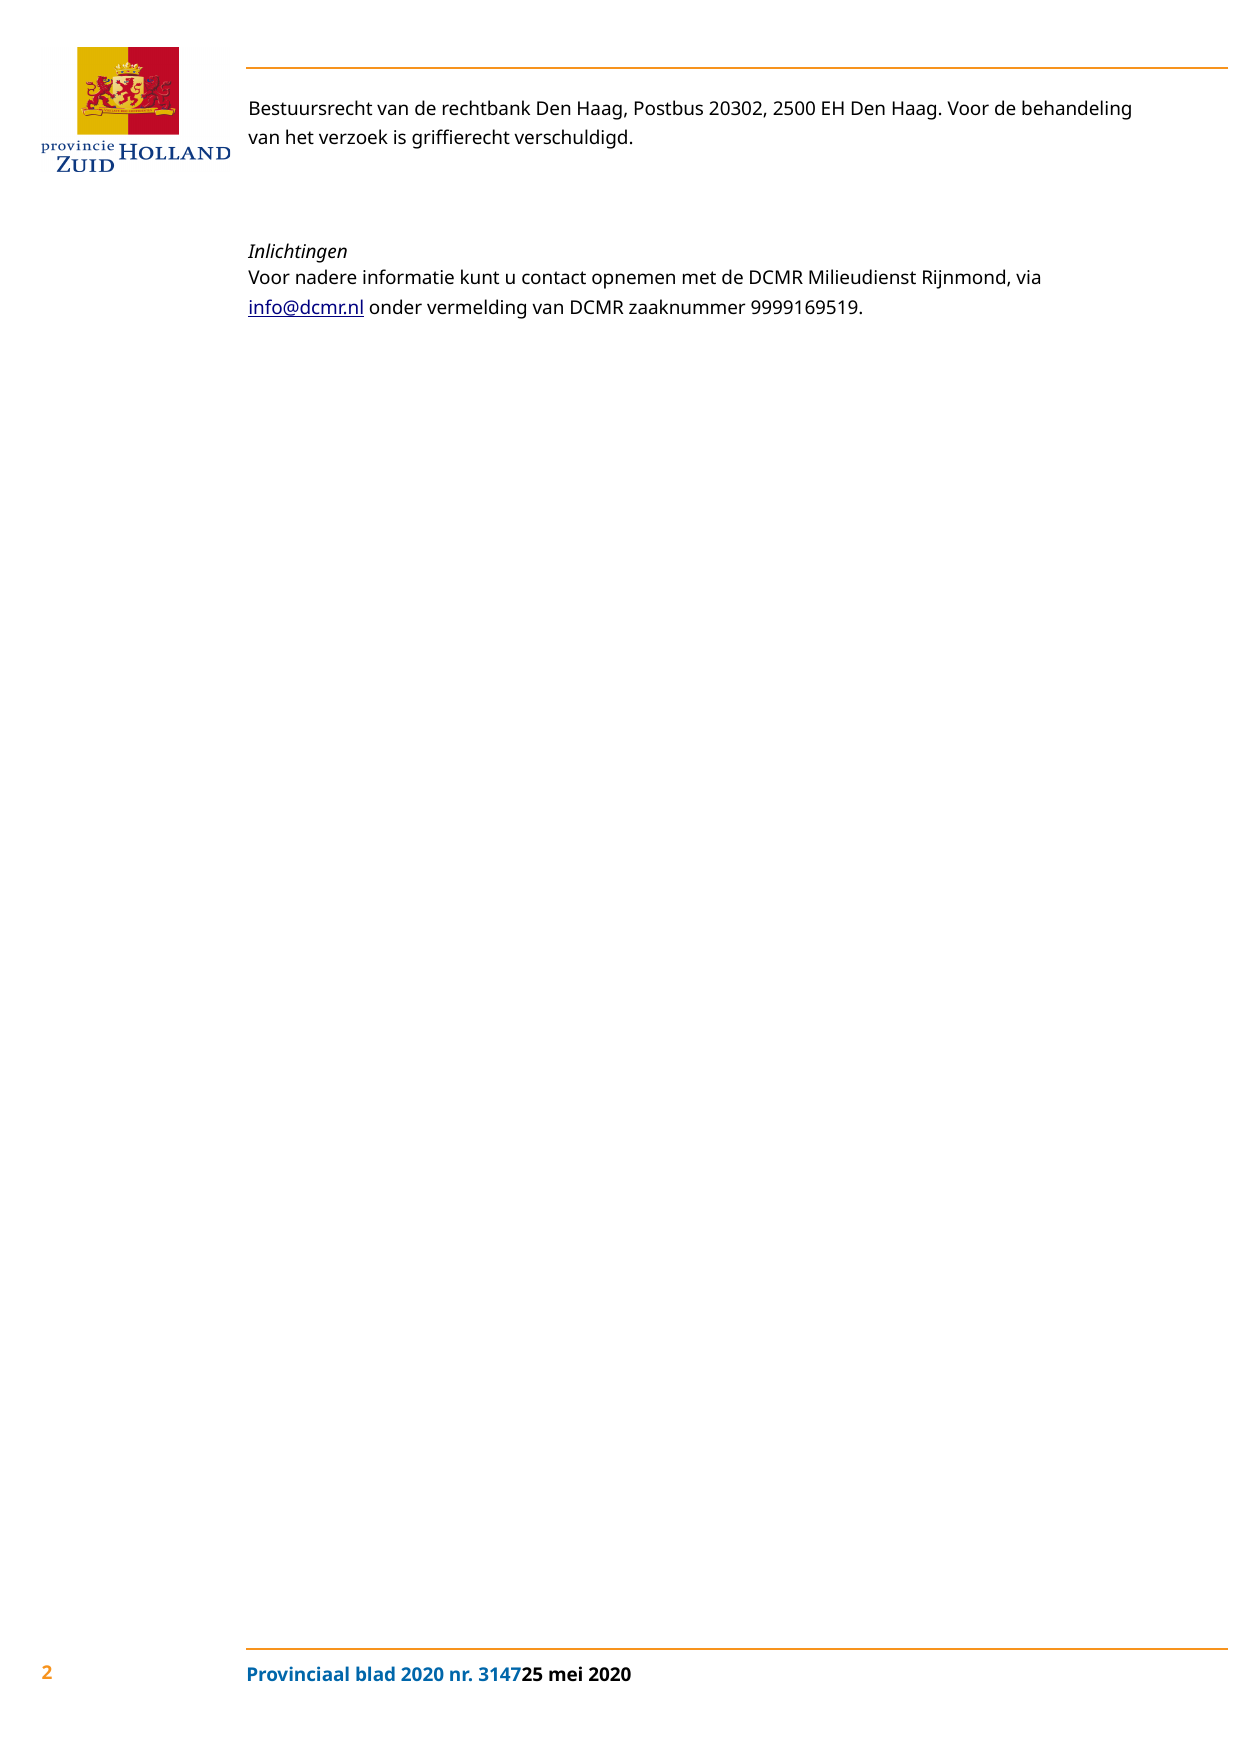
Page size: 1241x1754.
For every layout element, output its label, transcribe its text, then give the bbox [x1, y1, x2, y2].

picture [41, 47, 231, 172]
text Inlichtingen [248, 239, 1152, 264]
text Voor nadere informatie kunt u contact opnemen met de DCMR Milieudienst Rijnmond, via info@dcmr.nl onder vermelding van DCMR zaaknummer 9999169519. [248, 264, 1152, 320]
text Bestuursrecht van de rechtbank Den Haag, Postbus 20302, 2500 EH Den Haag. Voor de behandeling van het verzoek is griffierecht verschuldigd. [248, 95, 1152, 150]
